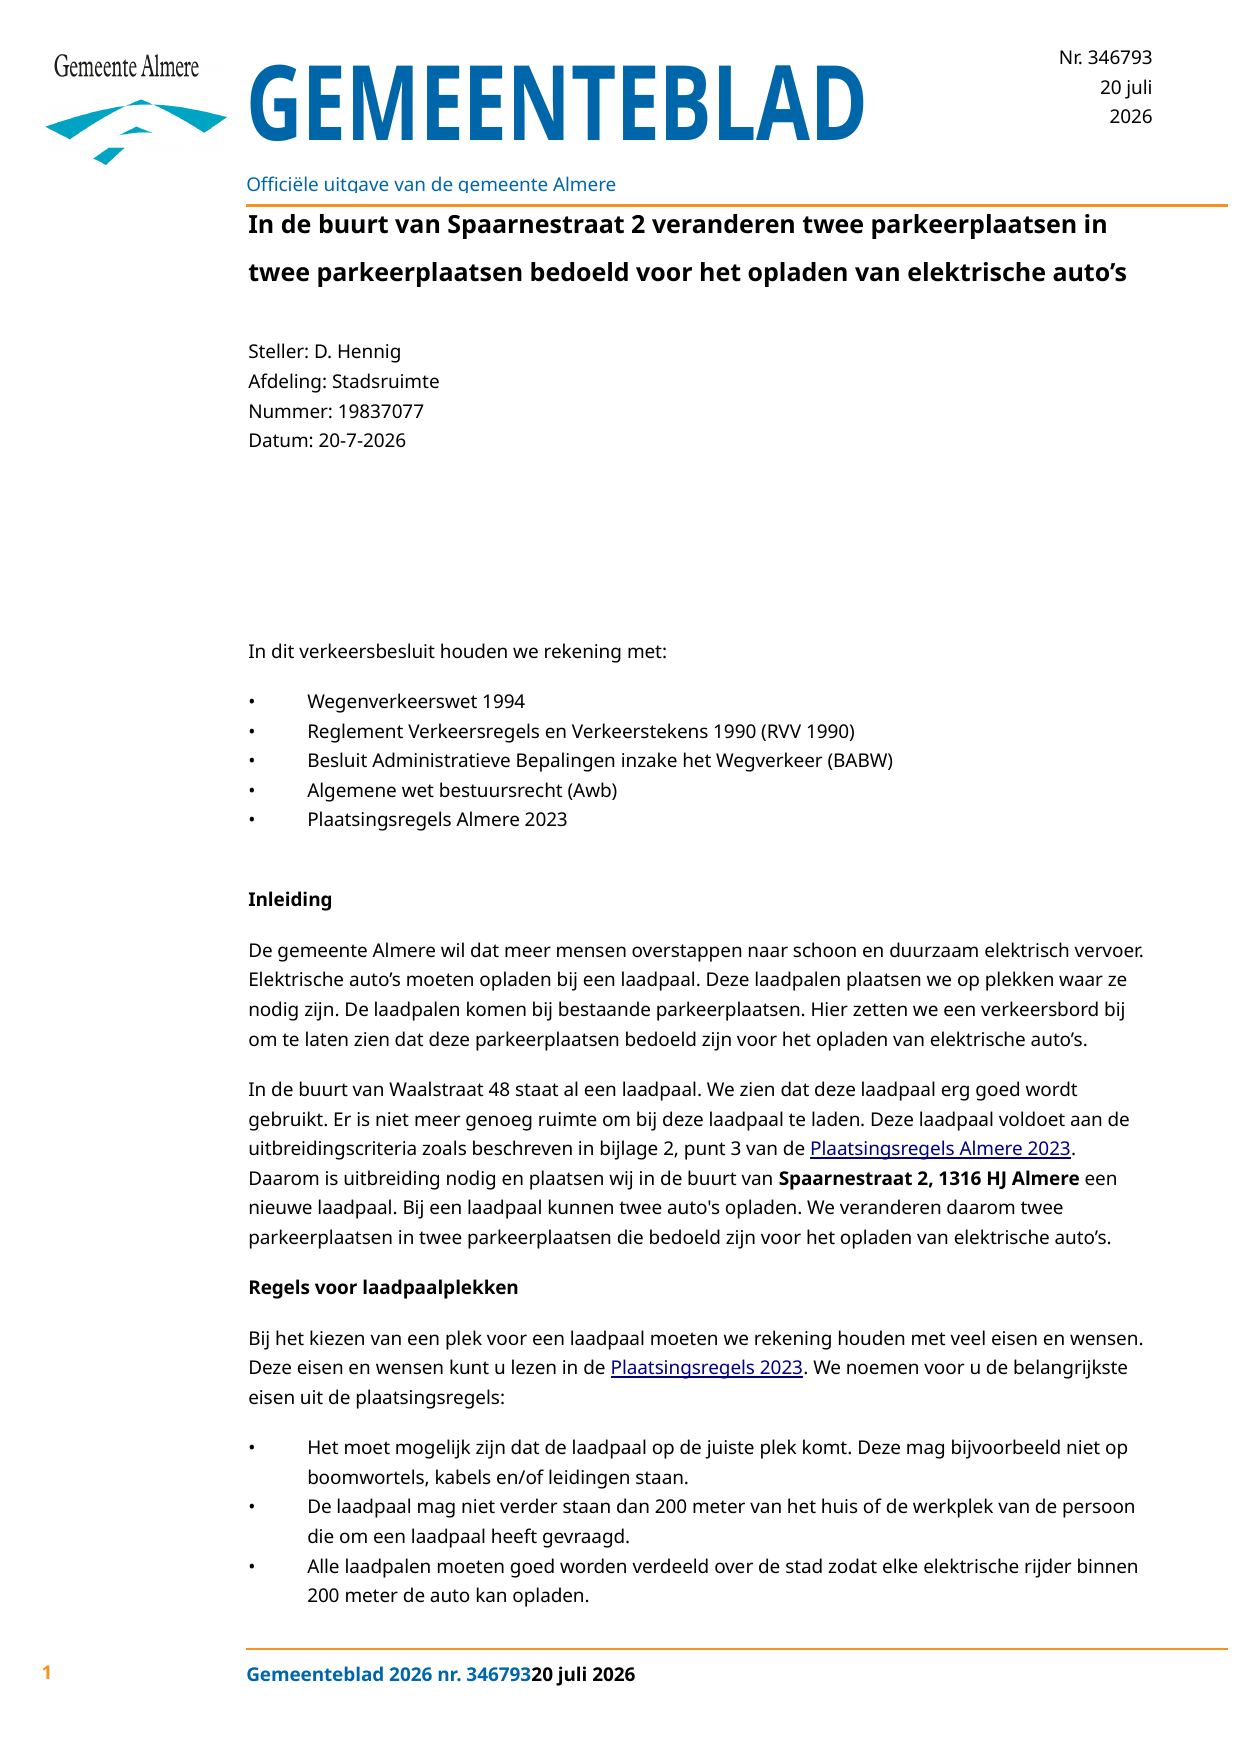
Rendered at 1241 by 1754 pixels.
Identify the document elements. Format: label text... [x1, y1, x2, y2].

text In de buurt van Waalstraat 48 staat al een laadpaal. We zien dat deze laadpaal erg goed wordt gebruikt. Er is niet meer genoeg ruimte om bij deze laadpaal te laden. Deze laadpaal voldoet aan de uitbreidingscriteria zoals beschreven in bijlage 2, punt 3 van de Plaatsingsregels Almere 2023. Daarom is uitbreiding nodig en plaatsen wij in de buurt van Spaarnestraat 2, 1316 HJ Almere een nieuwe laadpaal. Bij een laadpaal kunnen twee auto's opladen. We veranderen daarom twee parkeerplaatsen in twee parkeerplaatsen die bedoeld zijn voor het opladen van elektrische auto’s. [248, 1076, 1152, 1250]
list Besluit Administratieve Bepalingen inzake het Wegverkeer (BABW) [248, 747, 1152, 773]
text Regels voor laadpaalplekken [248, 1274, 1152, 1300]
text Bij het kiezen van een plek voor een laadpaal moeten we rekening houden met veel eisen en wensen. Deze eisen en wensen kunt u lezen in de Plaatsingsregels 2023. We noemen voor u de belangrijkste eisen uit de plaatsingsregels: [248, 1325, 1152, 1410]
text Nummer: 19837077 [248, 398, 1152, 423]
list Algemene wet bestuursrecht (Awb) [248, 777, 1152, 803]
text In de buurt van Spaarnestraat 2 veranderen twee parkeerplaatsen in twee parkeerplaatsen bedoeld voor het opladen van elektrische auto’s [248, 207, 1152, 288]
text Inleiding [248, 887, 1152, 912]
picture [41, 47, 231, 172]
list Wegenverkeerswet 1994 [248, 688, 1152, 714]
list Het moet mogelijk zijn dat de laadpaal op de juiste plek komt. Deze mag bijvoorbeeld niet op boomwortels, kabels en/of leidingen staan. [248, 1434, 1152, 1490]
list Reglement Verkeersregels en Verkeerstekens 1990 (RVV 1990) [248, 718, 1152, 743]
text De gemeente Almere wil dat meer mensen overstappen naar schoon en duurzaam elektrisch vervoer. Elektrische auto’s moeten opladen bij een laadpaal. Deze laadpalen plaatsen we op plekken waar ze nodig zijn. De laadpalen komen bij bestaande parkeerplaatsen. Hier zetten we een verkeersbord bij om te laten zien dat deze parkeerplaatsen bedoeld zijn voor het opladen van elektrische auto’s. [248, 937, 1152, 1051]
list Alle laadpalen moeten goed worden verdeeld over de stad zodat elke elektrische rijder binnen 200 meter de auto kan opladen. [248, 1553, 1152, 1608]
list De laadpaal mag niet verder staan dan 200 meter van het huis of de werkplek van de persoon die om een laadpaal heeft gevraagd. [248, 1494, 1152, 1549]
text Afdeling: Stadsruimte [248, 368, 1152, 394]
text In dit verkeersbesluit houden we rekening met: [248, 638, 1152, 663]
text Datum: 20-7-2026 [248, 427, 1152, 453]
text Steller: D. Hennig [248, 339, 1152, 364]
list Plaatsingsregels Almere 2023 [248, 807, 1152, 832]
